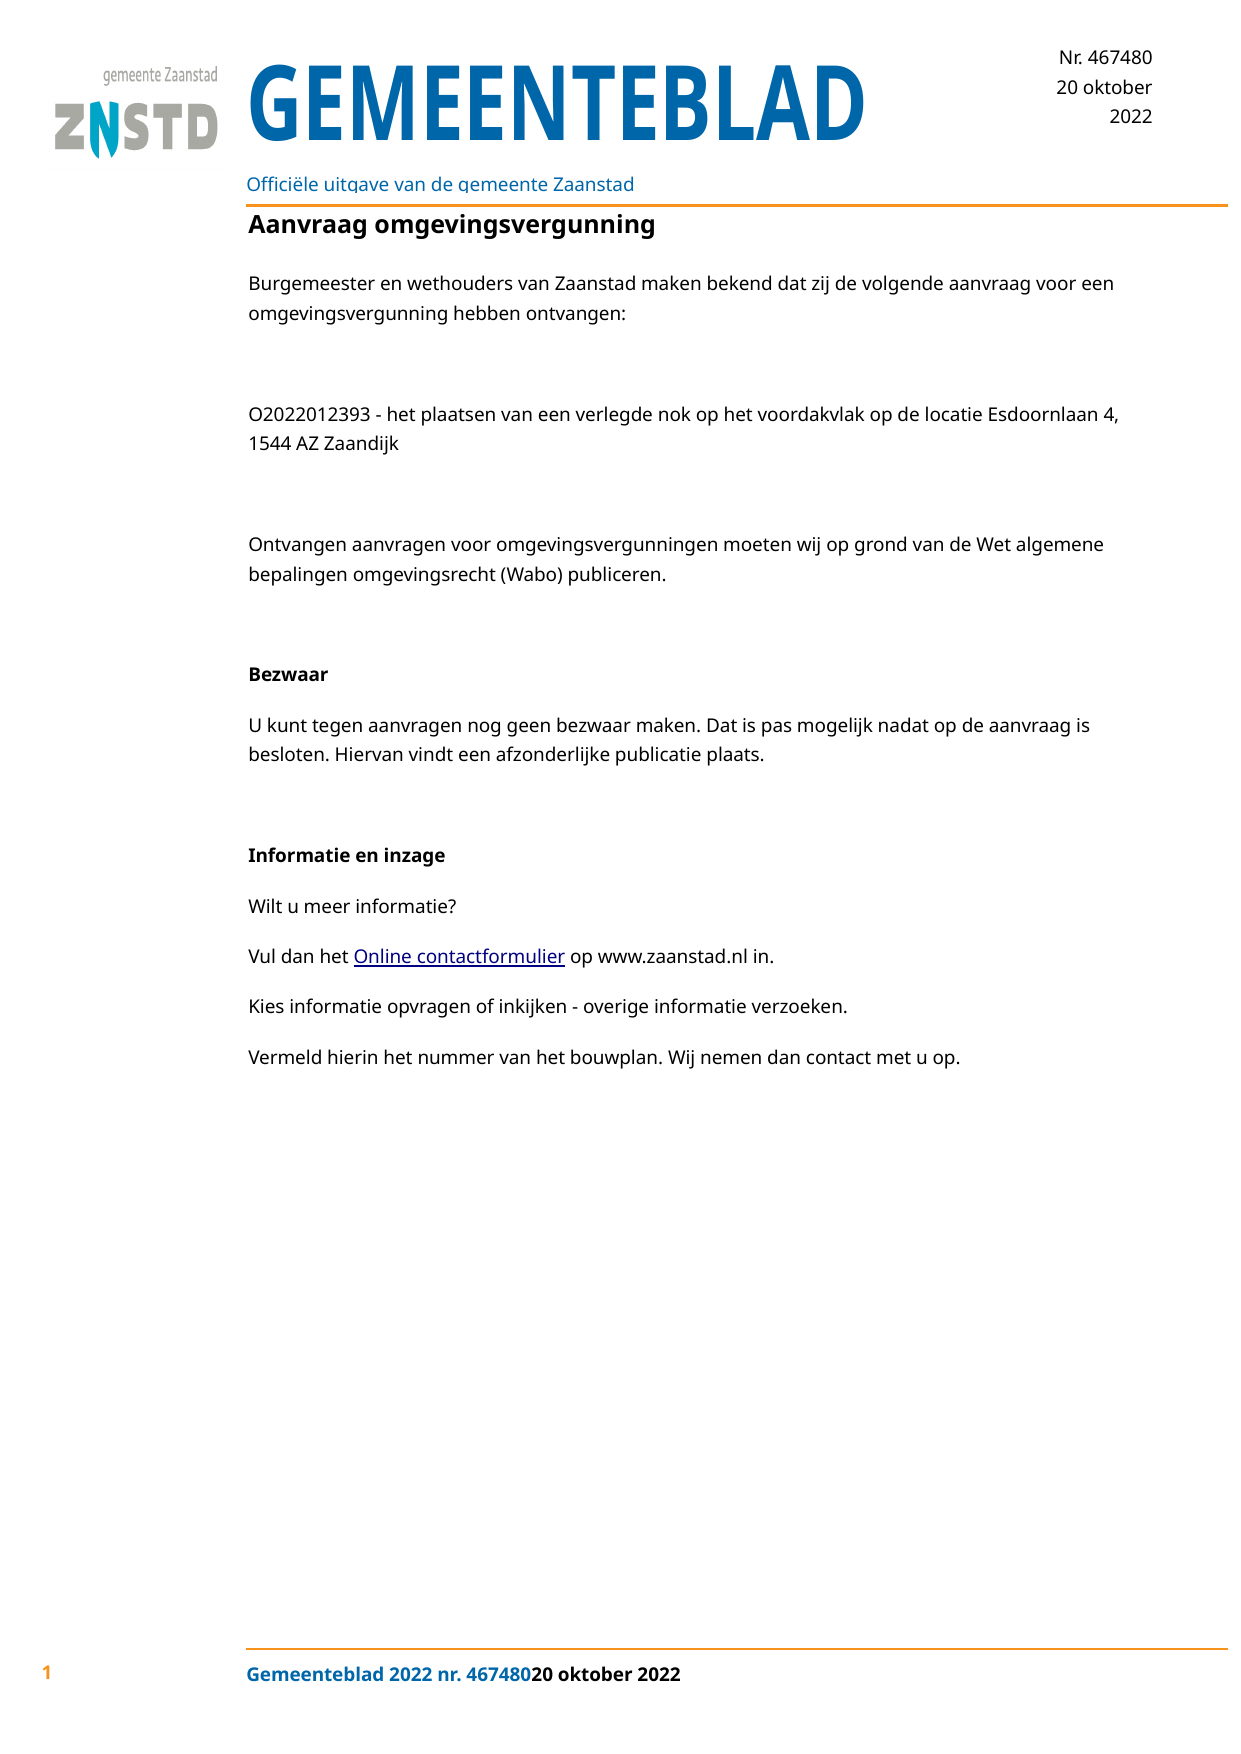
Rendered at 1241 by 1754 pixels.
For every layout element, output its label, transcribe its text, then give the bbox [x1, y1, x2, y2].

text Vermeld hierin het nummer van het bouwplan. Wij nemen dan contact met u op. [248, 1044, 1152, 1070]
text Kies informatie opvragen of inkijken - overige informatie verzoeken. [248, 994, 1152, 1019]
text Informatie en inzage [248, 842, 1152, 868]
text O2022012393 - het plaatsen van een verlegde nok op het voordakvlak op de locatie Esdoornlaan 4, 1544 AZ Zaandijk [248, 401, 1152, 456]
text Burgemeester en wethouders van Zaanstad maken bekend dat zij de volgende aanvraag voor een omgevingsvergunning hebben ontvangen: [248, 270, 1152, 326]
picture [41, 47, 231, 172]
text U kunt tegen aanvragen nog geen bezwaar maken. Dat is pas mogelijk nadat op de aanvraag is besloten. Hiervan vindt een afzonderlijke publicatie plaats. [248, 712, 1152, 767]
text Vul dan het Online contactformulier op www.zaanstad.nl in. [248, 943, 1152, 969]
text Wilt u meer informatie? [248, 893, 1152, 918]
text Bezwaar [248, 662, 1152, 687]
text Aanvraag omgevingsvergunning [248, 207, 1152, 241]
text Ontvangen aanvragen voor omgevingsvergunningen moeten wij op grond van de Wet algemene bepalingen omgevingsrecht (Wabo) publiceren. [248, 531, 1152, 586]
